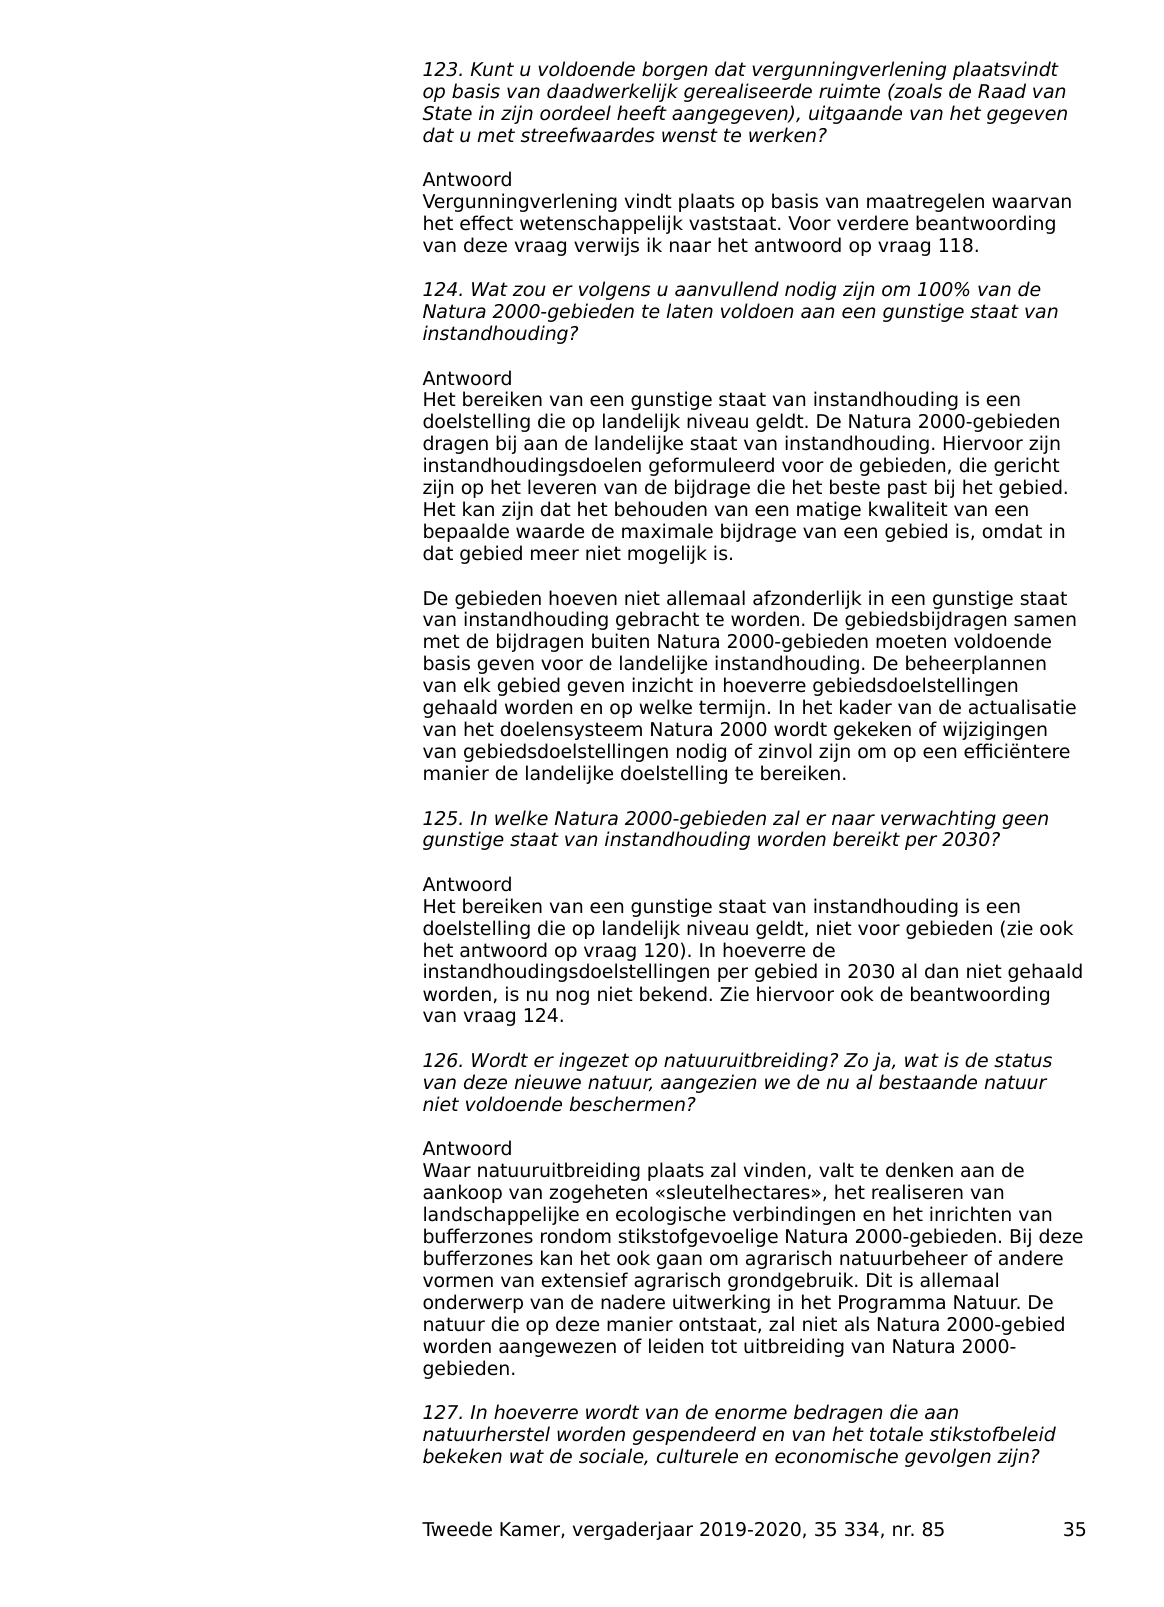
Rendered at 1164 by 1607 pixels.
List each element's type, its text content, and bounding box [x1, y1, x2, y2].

text Antwoord [422, 873, 1087, 896]
text Antwoord [422, 169, 1087, 191]
text Vergunningverlening vindt plaats op basis van maatregelen waarvan het effect wetenschappelijk vaststaat. Voor verdere beantwoording van deze vraag verwijs ik naar het antwoord op vraag 118. [422, 191, 1087, 257]
text 123. Kunt u voldoende borgen dat vergunningverlening plaatsvindt op basis van daadwerkelijk gerealiseerde ruimte (zoals de Raad van State in zijn oordeel heeft aangegeven), uitgaande van het gegeven dat u met streefwaardes wenst te werken? [422, 59, 1087, 147]
text Waar natuuruitbreiding plaats zal vinden, valt te denken aan de aankoop van zogeheten «sleutelhectares», het realiseren van landschappelijke en ecologische verbindingen en het inrichten van bufferzones rondom stikstofgevoelige Natura 2000-gebieden. Bij deze bufferzones kan het ook gaan om agrarisch natuurbeheer of andere vormen van extensief agrarisch grondgebruik. Dit is allemaal onderwerp van de nadere uitwerking in het Programma Natuur. De natuur die op deze manier ontstaat, zal niet als Natura 2000-gebied worden aangewezen of leiden tot uitbreiding van Natura 2000-gebieden. [422, 1160, 1087, 1379]
text De gebieden hoeven niet allemaal afzonderlijk in een gunstige staat van instandhouding gebracht te worden. De gebiedsbijdragen samen met de bijdragen buiten Natura 2000-gebieden moeten voldoende basis geven voor de landelijke instandhouding. De beheerplannen van elk gebied geven inzicht in hoeverre gebiedsdoelstellingen gehaald worden en op welke termijn. In het kader van de actualisatie van het doelensysteem Natura 2000 wordt gekeken of wijzigingen van gebiedsdoelstellingen nodig of zinvol zijn om op een efficiëntere manier de landelijke doelstelling te bereiken. [422, 587, 1087, 785]
text 127. In hoeverre wordt van de enorme bedragen die aan natuurherstel worden gespendeerd en van het totale stikstofbeleid bekeken wat de sociale, culturele en economische gevolgen zijn? [422, 1402, 1087, 1468]
text Antwoord [422, 1138, 1087, 1160]
text 125. In welke Natura 2000-gebieden zal er naar verwachting geen gunstige staat van instandhouding worden bereikt per 2030? [422, 807, 1087, 851]
text Het bereiken van een gunstige staat van instandhouding is een doelstelling die op landelijk niveau geldt, niet voor gebieden (zie ook het antwoord op vraag 120). In hoeverre de instandhoudingsdoelstellingen per gebied in 2030 al dan niet gehaald worden, is nu nog niet bekend. Zie hiervoor ook de beantwoording van vraag 124. [422, 896, 1087, 1027]
text 126. Wordt er ingezet op natuuruitbreiding? Zo ja, wat is de status van deze nieuwe natuur, aangezien we de nu al bestaande natuur niet voldoende beschermen? [422, 1049, 1087, 1116]
text Het bereiken van een gunstige staat van instandhouding is een doelstelling die op landelijk niveau geldt. De Natura 2000-gebieden dragen bij aan de landelijke staat van instandhouding. Hiervoor zijn instandhoudingsdoelen geformuleerd voor de gebieden, die gericht zijn op het leveren van de bijdrage die het beste past bij het gebied. Het kan zijn dat het behouden van een matige kwaliteit van een bepaalde waarde de maximale bijdrage van een gebied is, omdat in dat gebied meer niet mogelijk is. [422, 389, 1087, 565]
text Antwoord [422, 367, 1087, 389]
text 124. Wat zou er volgens u aanvullend nodig zijn om 100% van de Natura 2000-gebieden te laten voldoen aan een gunstige staat van instandhouding? [422, 279, 1087, 345]
